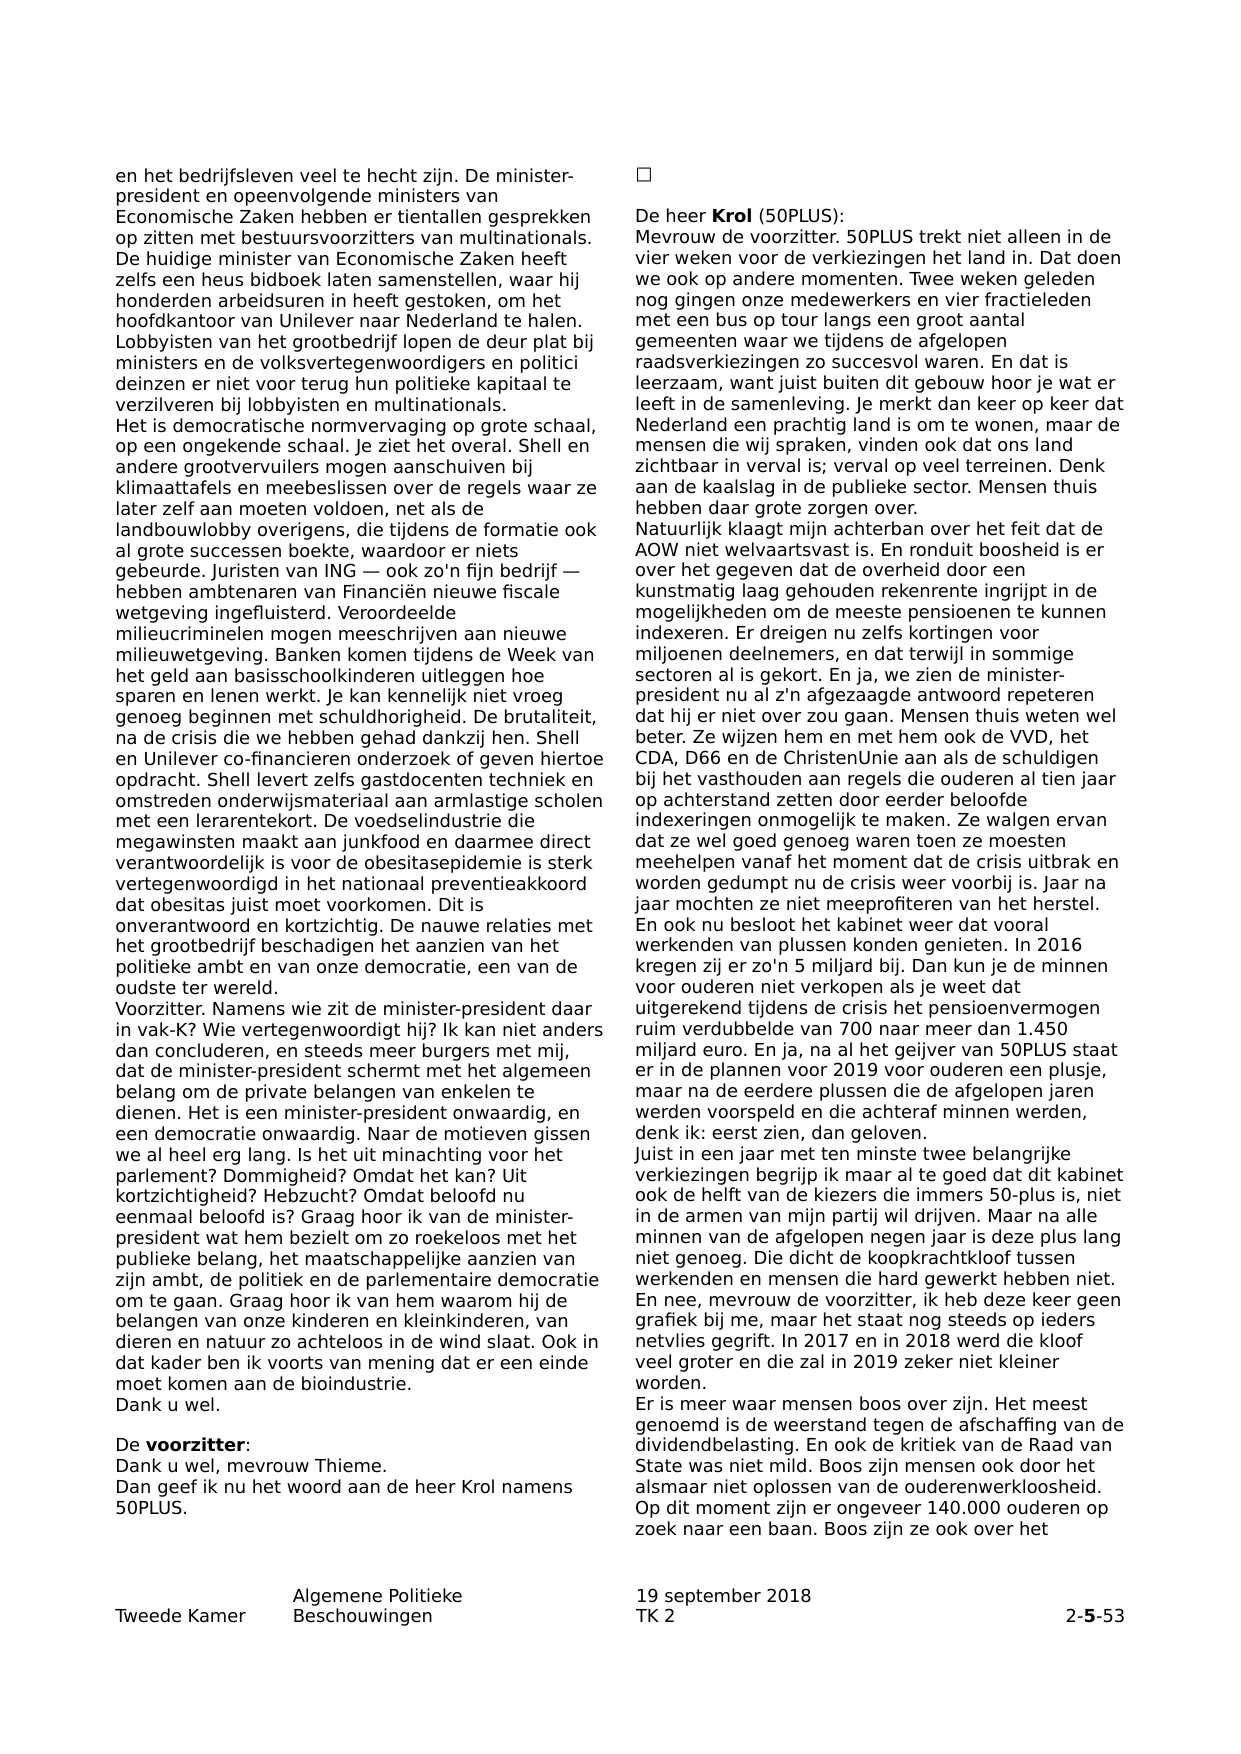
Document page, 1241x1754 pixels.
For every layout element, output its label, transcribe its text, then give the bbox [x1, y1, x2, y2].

text Dank u wel. [115, 1394, 605, 1415]
text Het is democratische normvervaging op grote schaal, op een ongekende schaal. Je ziet het overal. Shell en andere grootvervuilers mogen aanschuiven bij klimaattafels en meebeslissen over de regels waar ze later zelf aan moeten voldoen, net als de landbouwlobby overigens, die tijdens de formatie ook al grote successen boekte, waardoor er niets gebeurde. Juristen van ING — ook zo'n fijn bedrijf — hebben ambtenaren van Financiën nieuwe fiscale wetgeving ingefluisterd. Veroordeelde milieucriminelen mogen meeschrijven aan nieuwe milieuwetgeving. Banken komen tijdens de Week van het geld aan basisschoolkinderen uitleggen hoe sparen en lenen werkt. Je kan kennelijk niet vroeg genoeg beginnen met schuldhorigheid. De brutaliteit, na de crisis die we hebben gehad dankzij hen. Shell en Unilever co-financieren onderzoek of geven hiertoe opdracht. Shell levert zelfs gastdocenten techniek en omstreden onderwijsmateriaal aan armlastige scholen met een lerarentekort. De voedselindustrie die megawinsten maakt aan junkfood en daarmee direct verantwoordelijk is voor de obesitasepidemie is sterk vertegenwoordigd in het nationaal preventieakkoord dat obesitas juist moet voorkomen. Dit is onverantwoord en kortzichtig. De nauwe relaties met het grootbedrijf beschadigen het aanzien van het politieke ambt en van onze democratie, een van de oudste ter wereld. [115, 415, 605, 999]
text Er is meer waar mensen boos over zijn. Het meest genoemd is de weerstand tegen de afschaffing van de dividendbelasting. En ook de kritiek van de Raad van State was niet mild. Boos zijn mensen ook door het alsmaar niet oplossen van de ouderenwerkloosheid. Op dit moment zijn er ongeveer 140.000 ouderen op zoek naar een baan. Boos zijn ze ook over het [635, 1393, 1125, 1539]
text Juist in een jaar met ten minste twee belangrijke verkiezingen begrijp ik maar al te goed dat dit kabinet ook de helft van de kiezers die immers 50-plus is, niet in de armen van mijn partij wil drijven. Maar na alle minnen van de afgelopen negen jaar is deze plus lang niet genoeg. Die dicht de koopkrachtkloof tussen werkenden en mensen die hard gewerkt hebben niet. En nee, mevrouw de voorzitter, ik heb deze keer geen grafiek bij me, maar het staat nog steeds op ieders netvlies gegrift. In 2017 en in 2018 werd die kloof veel groter en die zal in 2019 zeker niet kleiner worden. [635, 1143, 1125, 1393]
text Dan geef ik nu het woord aan de heer Krol namens 50PLUS. [115, 1477, 605, 1518]
text Dank u wel, mevrouw Thieme. [115, 1456, 605, 1477]
text ⬜ [635, 165, 1125, 186]
text De heer Krol (50PLUS): [635, 206, 1125, 227]
text Voorzitter. Namens wie zit de minister-president daar in vak-K? Wie vertegenwoordigt hij? Ik kan niet anders dan concluderen, en steeds meer burgers met mij, dat de minister-president schermt met het algemeen belang om de private belangen van enkelen te dienen. Het is een minister-president onwaardig, en een democratie onwaardig. Naar de motieven gissen we al heel erg lang. Is het uit minachting voor het parlement? Dommigheid? Omdat het kan? Uit kortzichtigheid? Hebzucht? Omdat beloofd nu eenmaal beloofd is? Graag hoor ik van de minister-president wat hem bezielt om zo roekeloos met het publieke belang, het maatschappelijke aanzien van zijn ambt, de politiek en de parlementaire democratie om te gaan. Graag hoor ik van hem waarom hij de belangen van onze kinderen en kleinkinderen, van dieren en natuur zo achteloos in de wind slaat. Ook in dat kader ben ik voorts van mening dat er een einde moet komen aan de bioindustrie. [115, 999, 605, 1394]
text De voorzitter: [115, 1435, 605, 1456]
text Natuurlijk klaagt mijn achterban over het feit dat de AOW niet welvaartsvast is. En ronduit boosheid is er over het gegeven dat de overheid door een kunstmatig laag gehouden rekenrente ingrijpt in de mogelijkheden om de meeste pensioenen te kunnen indexeren. Er dreigen nu zelfs kortingen voor miljoenen deelnemers, en dat terwijl in sommige sectoren al is gekort. En ja, we zien de minister-president nu al z'n afgezaagde antwoord repeteren dat hij er niet over zou gaan. Mensen thuis weten wel beter. Ze wijzen hem en met hem ook de VVD, het CDA, D66 en de ChristenUnie aan als de schuldigen bij het vasthouden aan regels die ouderen al tien jaar op achterstand zetten door eerder beloofde indexeringen onmogelijk te maken. Ze walgen ervan dat ze wel goed genoeg waren toen ze moesten meehelpen vanaf het moment dat de crisis uitbrak en worden gedumpt nu de crisis weer voorbij is. Jaar na jaar mochten ze niet meeprofiteren van het herstel. En ook nu besloot het kabinet weer dat vooral werkenden van plussen konden genieten. In 2016 kregen zij er zo'n 5 miljard bij. Dan kun je de minnen voor ouderen niet verkopen als je weet dat uitgerekend tijdens de crisis het pensioenvermogen ruim verdubbelde van 700 naar meer dan 1.450 miljard euro. En ja, na al het geijver van 50PLUS staat er in de plannen voor 2019 voor ouderen een plusje, maar na de eerdere plussen die de afgelopen jaren werden voorspeld en die achteraf minnen werden, denk ik: eerst zien, dan geloven. [635, 518, 1125, 1143]
text Mevrouw de voorzitter. 50PLUS trekt niet alleen in de vier weken voor de verkiezingen het land in. Dat doen we ook op andere momenten. Twee weken geleden nog gingen onze medewerkers en vier fractieleden met een bus op tour langs een groot aantal gemeenten waar we tijdens de afgelopen raadsverkiezingen zo succesvol waren. En dat is leerzaam, want juist buiten dit gebouw hoor je wat er leeft in de samenleving. Je merkt dan keer op keer dat Nederland een prachtig land is om te wonen, maar de mensen die wij spraken, vinden ook dat ons land zichtbaar in verval is; verval op veel terreinen. Denk aan de kaalslag in de publieke sector. Mensen thuis hebben daar grote zorgen over. [635, 227, 1125, 518]
text en het bedrijfsleven veel te hecht zijn. De minister-president en opeenvolgende ministers van Economische Zaken hebben er tientallen gesprekken op zitten met bestuursvoorzitters van multinationals. De huidige minister van Economische Zaken heeft zelfs een heus bidboek laten samenstellen, waar hij honderden arbeidsuren in heeft gestoken, om het hoofdkantoor van Unilever naar Nederland te halen. Lobbyisten van het grootbedrijf lopen de deur plat bij ministers en de volksvertegenwoordigers en politici deinzen er niet voor terug hun politieke kapitaal te verzilveren bij lobbyisten en multinationals. [115, 165, 605, 415]
